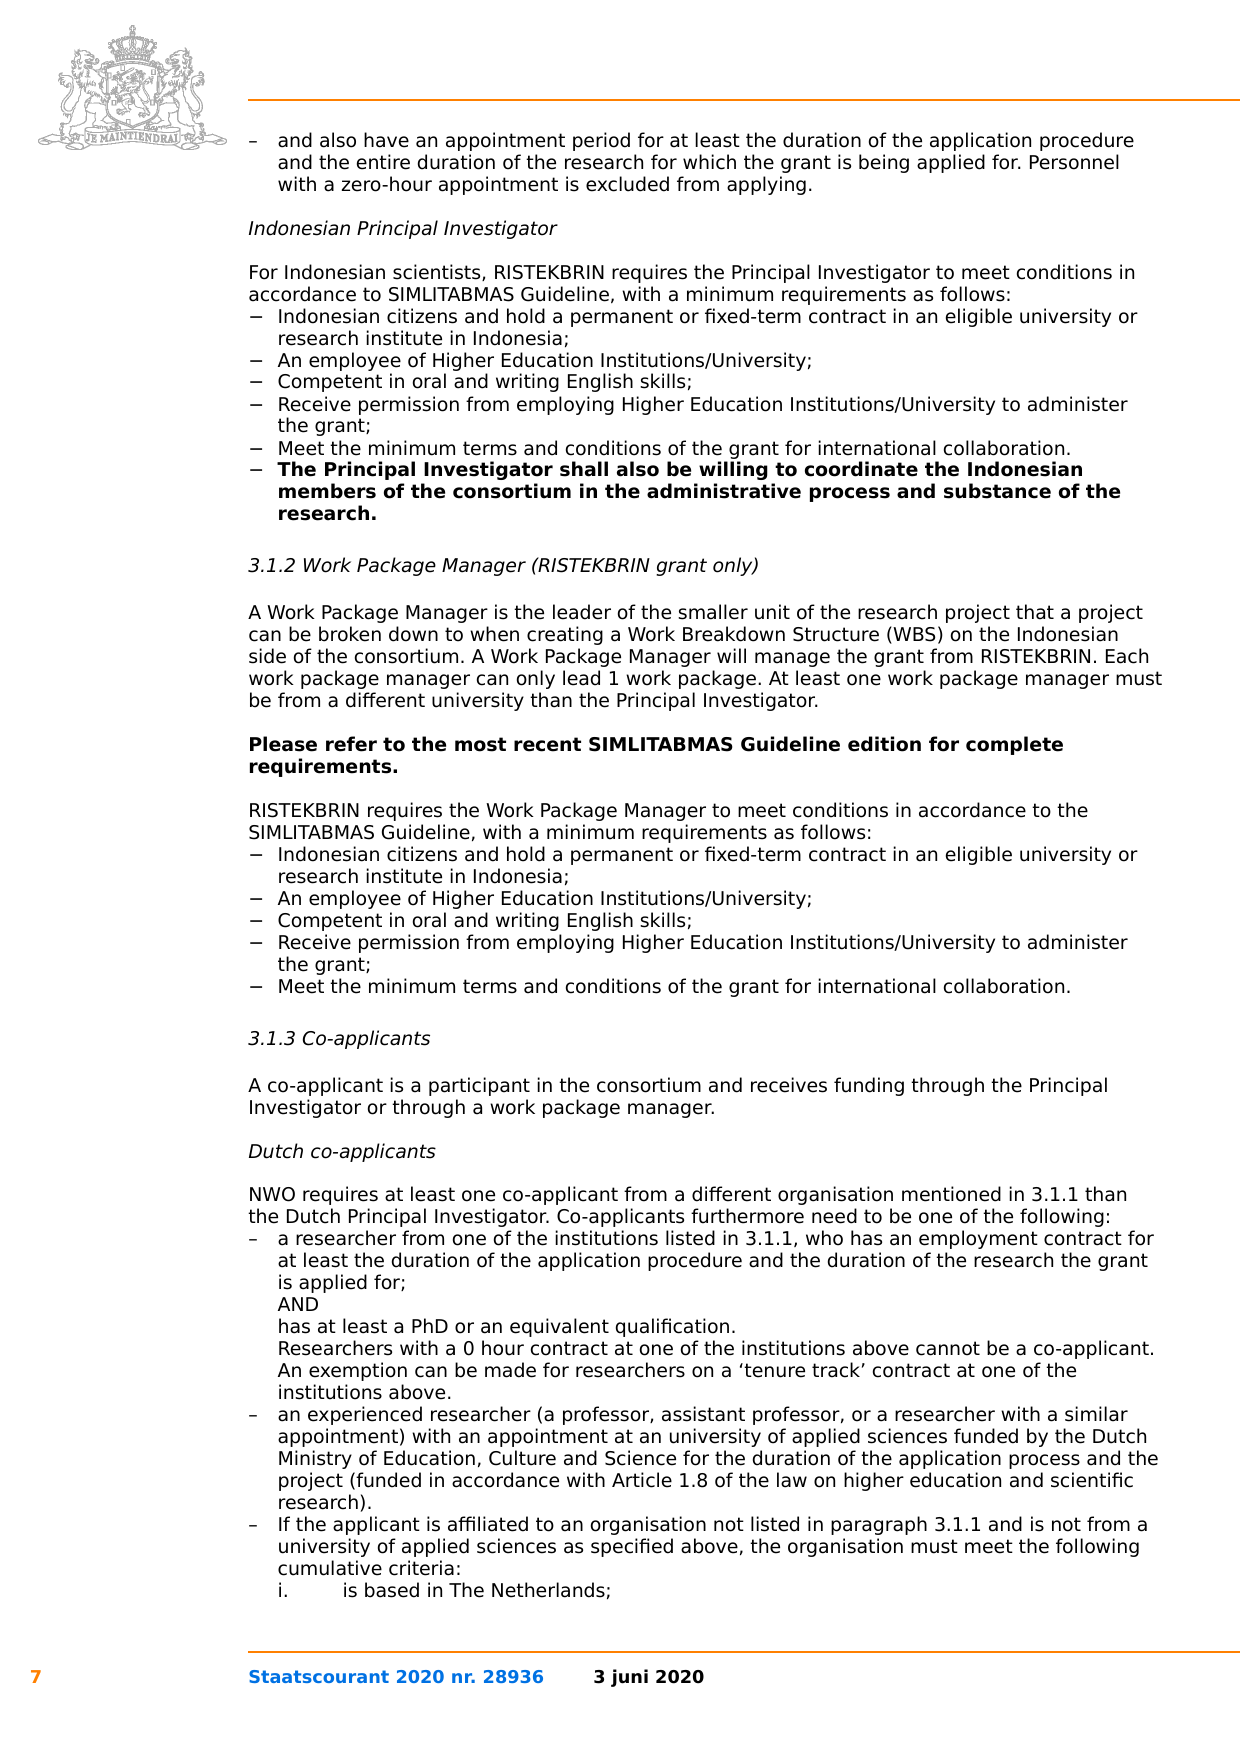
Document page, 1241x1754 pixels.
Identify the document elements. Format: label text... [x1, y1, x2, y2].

text − Meet the minimum terms and conditions of the grant for international collaboration. [248, 437, 1163, 459]
text i. is based in The Netherlands; [277, 1580, 1163, 1602]
text − An employee of Higher Education Institutions/University; [248, 349, 1163, 371]
text – a researcher from one of the institutions listed in 3.1.1, who has an employment contract for at least the duration of the application procedure and the duration of the research the grant is applied for; [248, 1228, 1163, 1294]
text For Indonesian scientists, RISTEKBRIN requires the Principal Investigator to meet conditions in accordance to SIMLITABMAS Guideline, with a minimum requirements as follows: [248, 262, 1163, 306]
picture [38, 25, 227, 150]
subtitle 3.1.3 Co-applicants [248, 1028, 1163, 1050]
text has at least a PhD or an equivalent qualification. [277, 1316, 1163, 1338]
text RISTEKBRIN requires the Work Package Manager to meet conditions in accordance to the SIMLITABMAS Guideline, with a minimum requirements as follows: [248, 800, 1163, 844]
text − Indonesian citizens and hold a permanent or fixed-term contract in an eligible university or research institute in Indonesia; [248, 306, 1163, 349]
subtitle Dutch co-applicants [248, 1141, 1163, 1162]
text Researchers with a 0 hour contract at one of the institutions above cannot be a co-applicant. An exemption can be made for researchers on a ‘tenure track’ contract at one of the institutions above. [277, 1338, 1163, 1404]
text − Receive permission from employing Higher Education Institutions/University to administer the grant; [248, 393, 1163, 437]
text − Meet the minimum terms and conditions of the grant for international collaboration. [248, 976, 1163, 998]
text − Competent in oral and writing English skills; [248, 371, 1163, 393]
text AND [277, 1294, 1163, 1316]
text − The Principal Investigator shall also be willing to coordinate the Indonesian members of the consortium in the administrative process and substance of the research. [248, 459, 1163, 525]
text – If the applicant is affiliated to an organisation not listed in paragraph 3.1.1 and is not from a university of applied sciences as specified above, the organisation must meet the following cumulative criteria: [248, 1514, 1163, 1580]
text – and also have an appointment period for at least the duration of the application procedure and the entire duration of the research for which the grant is being applied for. Personnel with a zero-hour appointment is excluded from applying. [248, 130, 1163, 196]
text − Receive permission from employing Higher Education Institutions/University to administer the grant; [248, 932, 1163, 976]
text NWO requires at least one co-applicant from a different organisation mentioned in 3.1.1 than the Dutch Principal Investigator. Co-applicants furthermore need to be one of the following: [248, 1184, 1163, 1228]
text A co-applicant is a participant in the consortium and receives funding through the Principal Investigator or through a work package manager. [248, 1075, 1163, 1119]
text − An employee of Higher Education Institutions/University; [248, 888, 1163, 910]
text − Competent in oral and writing English skills; [248, 910, 1163, 932]
text – an experienced researcher (a professor, assistant professor, or a researcher with a similar appointment) with an appointment at an university of applied sciences funded by the Dutch Ministry of Education, Culture and Science for the duration of the application process and the project (funded in accordance with Article 1.8 of the law on higher education and scientific research). [248, 1404, 1163, 1514]
text Please refer to the most recent SIMLITABMAS Guideline edition for complete requirements. [248, 734, 1163, 778]
text A Work Package Manager is the leader of the smaller unit of the research project that a project can be broken down to when creating a Work Breakdown Structure (WBS) on the Indonesian side of the consortium. A Work Package Manager will manage the grant from RISTEKBRIN. Each work package manager can only lead 1 work package. At least one work package manager must be from a different university than the Principal Investigator. [248, 602, 1163, 712]
text − Indonesian citizens and hold a permanent or fixed-term contract in an eligible university or research institute in Indonesia; [248, 844, 1163, 888]
subtitle 3.1.2 Work Package Manager (RISTEKBRIN grant only) [248, 555, 1163, 577]
subtitle Indonesian Principal Investigator [248, 218, 1163, 240]
